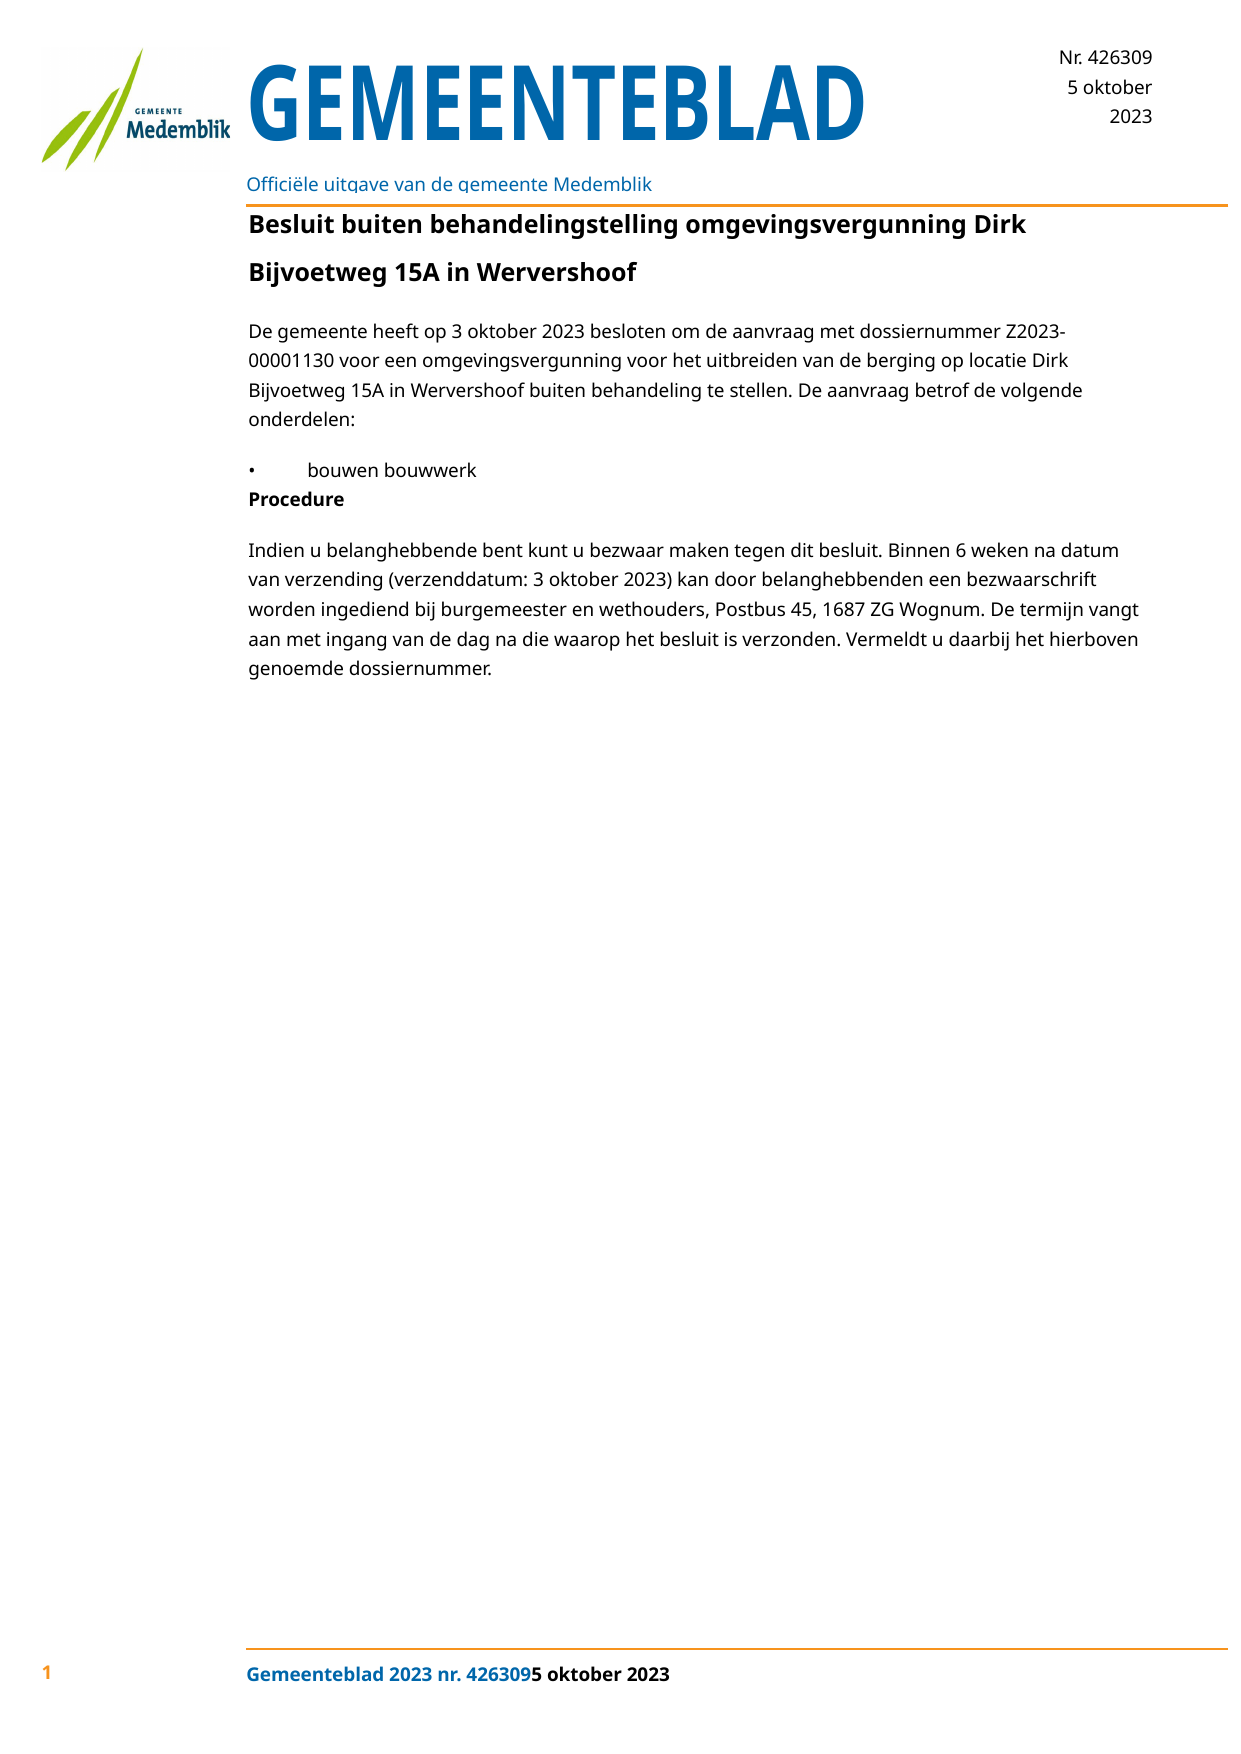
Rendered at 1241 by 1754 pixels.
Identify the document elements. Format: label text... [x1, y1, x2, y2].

text Indien u belanghebbende bent kunt u bezwaar maken tegen dit besluit. Binnen 6 weken na datum van verzending (verzenddatum: 3 oktober 2023) kan door belanghebbenden een bezwaarschrift worden ingediend bij burgemeester en wethouders, Postbus 45, 1687 ZG Wognum. De termijn vangt aan met ingang van de dag na die waarop het besluit is verzonden. Vermeldt u daarbij het hierboven genoemde dossiernummer. [248, 537, 1152, 681]
text De gemeente heeft op 3 oktober 2023 besloten om de aanvraag met dossiernummer Z2023-00001130 voor een omgevingsvergunning voor het uitbreiden van de berging op locatie Dirk Bijvoetweg 15A in Wervershoof buiten behandeling te stellen. De aanvraag betrof de volgende onderdelen: [248, 318, 1152, 432]
text Besluit buiten behandelingstelling omgevingsvergunning Dirk Bijvoetweg 15A in Wervershoof [248, 207, 1152, 288]
picture [41, 47, 231, 172]
text Procedure [248, 487, 1152, 512]
list bouwen bouwwerk [248, 457, 1152, 483]
